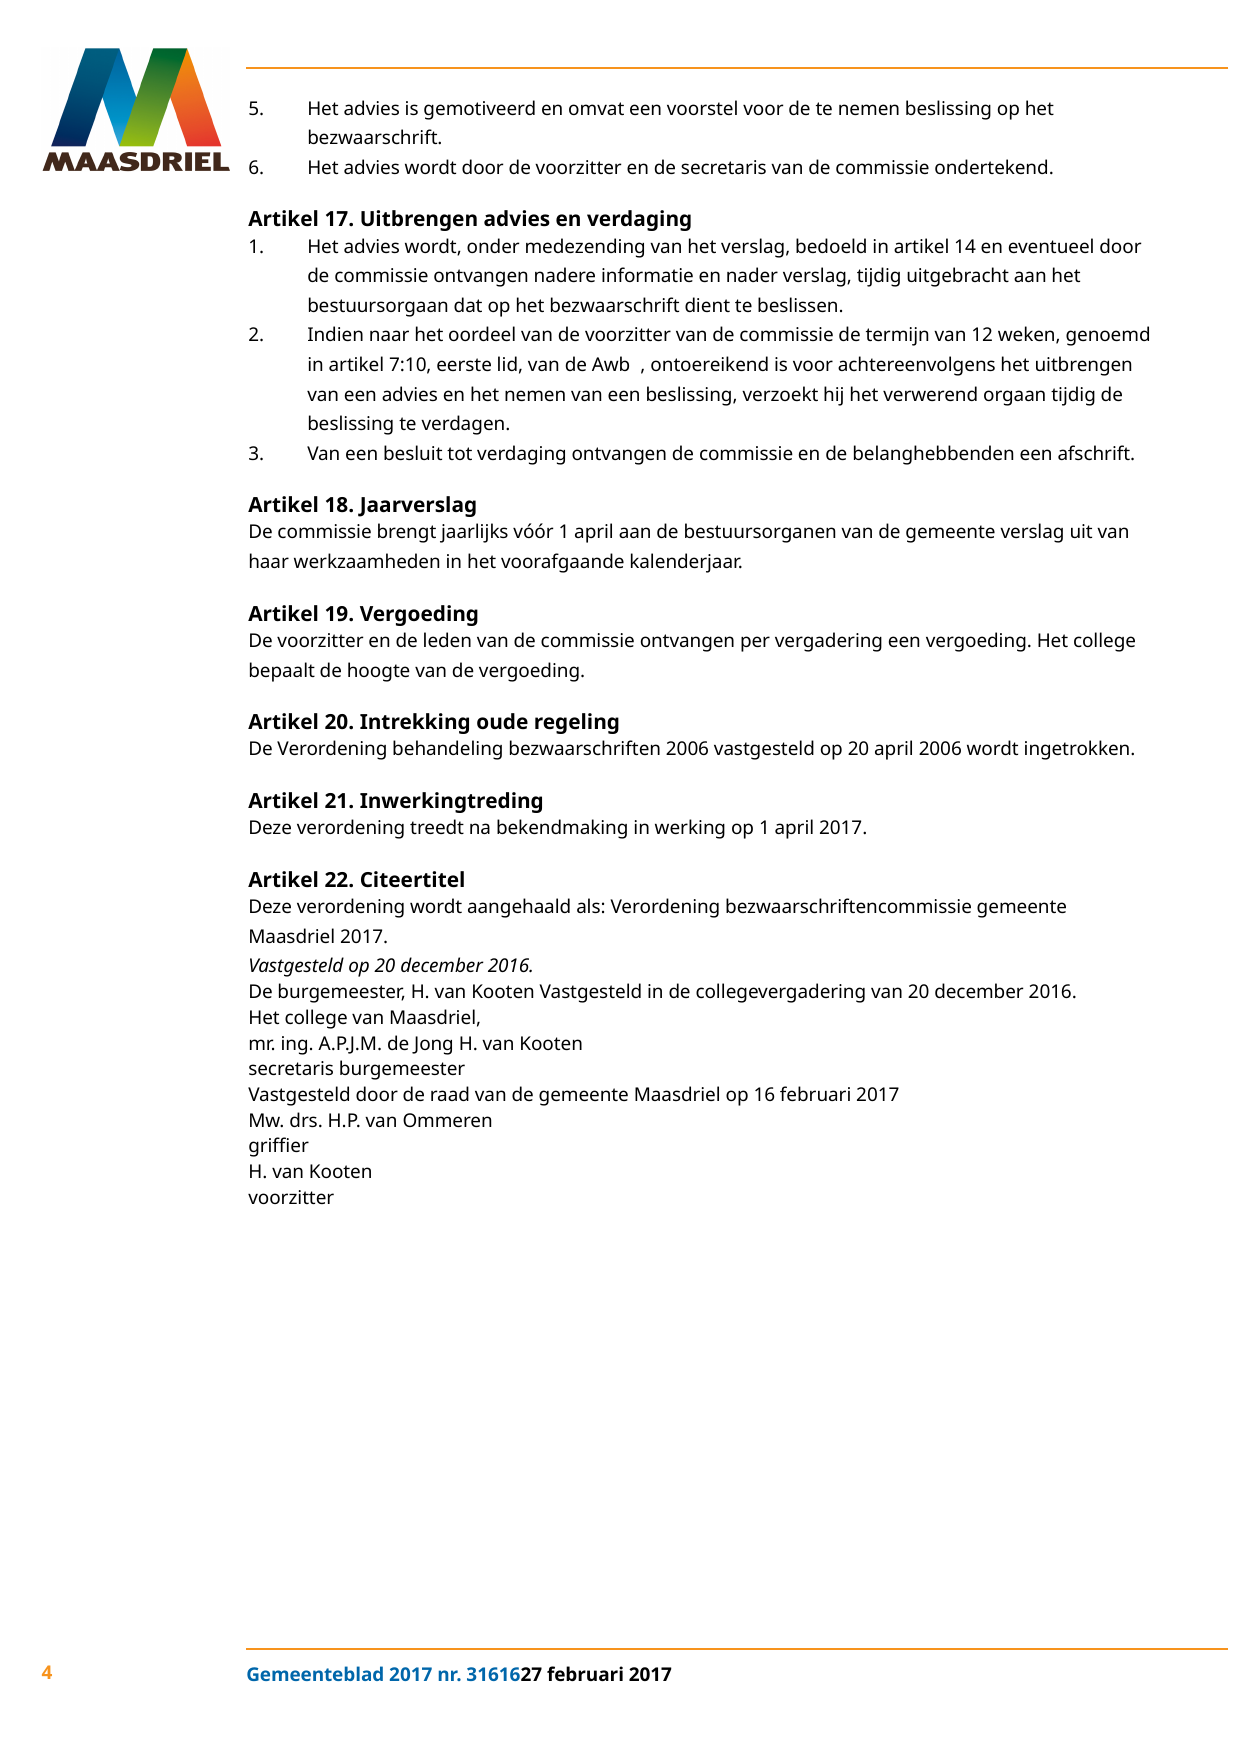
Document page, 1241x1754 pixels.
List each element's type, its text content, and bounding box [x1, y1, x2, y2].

text mr. ing. A.P.J.M. de Jong H. van Kooten [248, 1030, 1152, 1055]
text Vastgesteld door de raad van de gemeente Maasdriel op 16 februari 2017 [248, 1081, 1152, 1107]
text Artikel 20. Intrekking oude regeling [248, 707, 1152, 736]
text De voorzitter en de leden van de commissie ontvangen per vergadering een vergoeding. Het college bepaalt de hoogte van de vergoeding. [248, 627, 1152, 682]
text griffier [248, 1133, 1152, 1158]
text De burgemeester, H. van Kooten Vastgesteld in de collegevergadering van 20 december 2016. [248, 978, 1152, 1004]
text Vastgesteld op 20 december 2016. [248, 952, 1152, 978]
text Artikel 18. Jaarverslag [248, 490, 1152, 519]
text Deze verordening wordt aangehaald als: Verordening bezwaarschriftencommissie gemeente Maasdriel 2017. [248, 893, 1152, 949]
text Artikel 17. Uitbrengen advies en verdaging [248, 204, 1152, 233]
text De Verordening behandeling bezwaarschriften 2006 vastgesteld op 20 april 2006 wordt ingetrokken. [248, 736, 1152, 761]
list Indien naar het oordeel van de voorzitter van de commissie de termijn van 12 weken, genoemd in artikel 7:10, eerste lid, van de Awb , ontoereikend is voor achtereenvolgens het uitbrengen van een advies en het nemen van een beslissing, verzoekt hij het verwerend orgaan tijdig de beslissing te verdagen. [248, 322, 1152, 436]
text secretaris burgemeester [248, 1055, 1152, 1081]
list Het advies wordt door de voorzitter en de secretaris van de commissie ondertekend. [248, 154, 1152, 180]
text Het college van Maasdriel, [248, 1004, 1152, 1030]
text De commissie brengt jaarlijks vóór 1 april aan de bestuursorganen van de gemeente verslag uit van haar werkzaamheden in het voorafgaande kalenderjaar. [248, 519, 1152, 574]
text Deze verordening treedt na bekendmaking in werking op 1 april 2017. [248, 814, 1152, 840]
text Artikel 19. Vergoeding [248, 599, 1152, 627]
list Het advies wordt, onder medezending van het verslag, bedoeld in artikel 14 en eventueel door de commissie ontvangen nadere informatie en nader verslag, tijdig uitgebracht aan het bestuursorgaan dat op het bezwaarschrift dient te beslissen. [248, 233, 1152, 318]
picture [41, 47, 231, 172]
text Artikel 22. Citeertitel [248, 865, 1152, 893]
list Van een besluit tot verdaging ontvangen de commissie en de belanghebbenden een afschrift. [248, 440, 1152, 466]
list Het advies is gemotiveerd en omvat een voorstel voor de te nemen beslissing op het bezwaarschrift. [248, 95, 1152, 150]
text voorzitter [248, 1184, 1152, 1210]
text Mw. drs. H.P. van Ommeren [248, 1107, 1152, 1133]
text Artikel 21. Inwerkingtreding [248, 786, 1152, 814]
text H. van Kooten [248, 1158, 1152, 1184]
